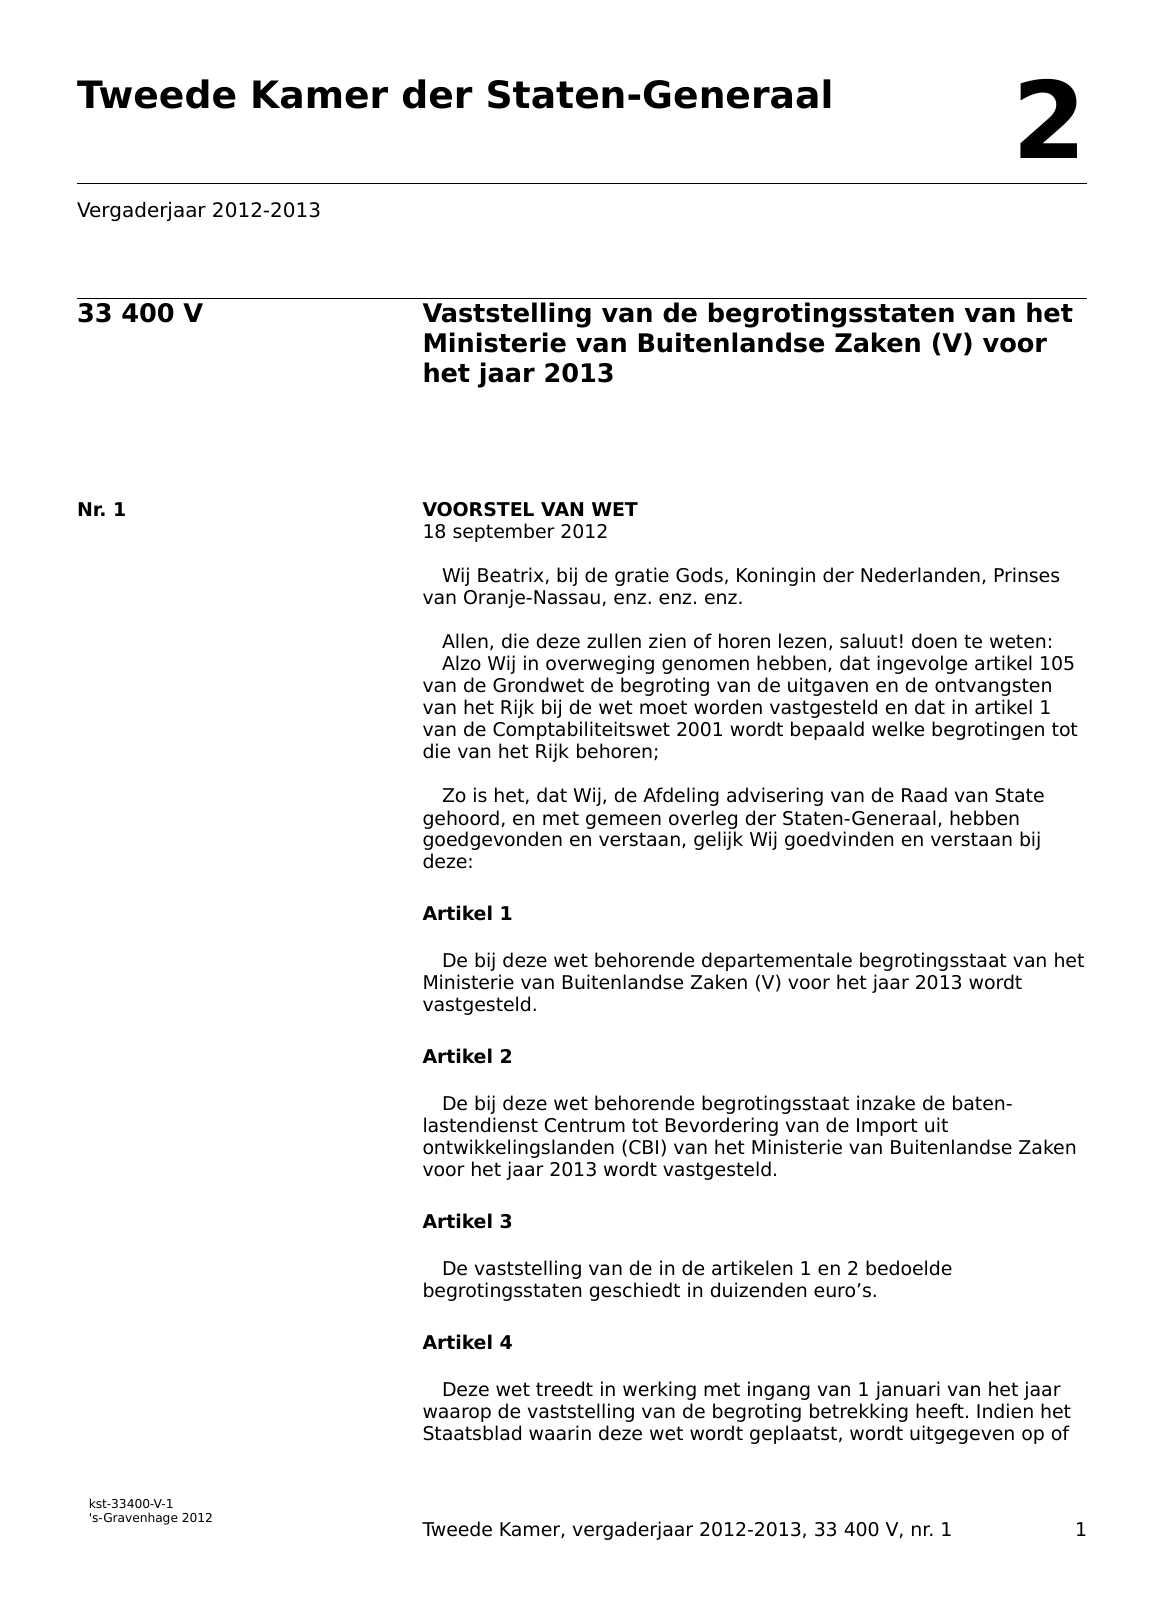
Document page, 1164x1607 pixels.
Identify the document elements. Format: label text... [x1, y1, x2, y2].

text 18 september 2012 [422, 521, 1087, 543]
subtitle Artikel 2 [422, 1046, 1087, 1068]
text Alzo Wij in overweging genomen hebben, dat ingevolge artikel 105 van de Grondwet de begroting van de uitgaven en de ontvangsten van het Rijk bij de wet moet worden vastgesteld en dat in artikel 1 van de Comptabiliteitswet 2001 wordt bepaald welke begrotingen tot die van het Rijk behoren; [422, 653, 1087, 763]
text Wij Beatrix, bij de gratie Gods, Koningin der Nederlanden, Prinses van Oranje-Nassau, enz. enz. enz. [422, 565, 1087, 609]
subtitle Artikel 4 [422, 1332, 1087, 1354]
table_cell Vergaderjaar 2012-2013 [77, 184, 1087, 298]
subtitle Artikel 1 [422, 903, 1087, 925]
text kst-33400-V-1 [88, 1497, 323, 1511]
subtitle 33 400 V Vaststelling van de begrotingsstaten van het Ministerie van Buitenlandse Zaken (V) voor het jaar 2013 [77, 299, 1087, 388]
text De bij deze wet behorende departementale begrotingsstaat van het Ministerie van Buitenlandse Zaken (V) voor het jaar 2013 wordt vastgesteld. [422, 950, 1087, 1016]
text 's-Gravenhage 2012 [88, 1511, 323, 1525]
text De bij deze wet behorende begrotingsstaat inzake de baten-lastendienst Centrum tot Bevordering van de Import uit ontwikkelingslanden (CBI) van het Ministerie van Buitenlandse Zaken voor het jaar 2013 wordt vastgesteld. [422, 1093, 1087, 1181]
text De vaststelling van de in de artikelen 1 en 2 bedoelde begrotingsstaten geschiedt in duizenden euro’s. [422, 1258, 1087, 1302]
table_header Tweede Kamer der Staten-Generaal [77, 59, 886, 183]
text Allen, die deze zullen zien of horen lezen, saluut! doen te weten: [422, 631, 1087, 653]
text Deze wet treedt in werking met ingang van 1 januari van het jaar waarop de vaststelling van de begroting betrekking heeft. Indien het Staatsblad waarin deze wet wordt geplaatst, wordt uitgegeven op of [422, 1379, 1087, 1445]
subtitle Nr. 1 VOORSTEL VAN WET [77, 499, 1087, 521]
text Zo is het, dat Wij, de Afdeling advisering van de Raad van State gehoord, en met gemeen overleg der Staten-Generaal, hebben goedgevonden en verstaan, gelijk Wij goedvinden en verstaan bij deze: [422, 785, 1087, 873]
table_header 2 [886, 59, 1087, 183]
subtitle Artikel 3 [422, 1211, 1087, 1233]
